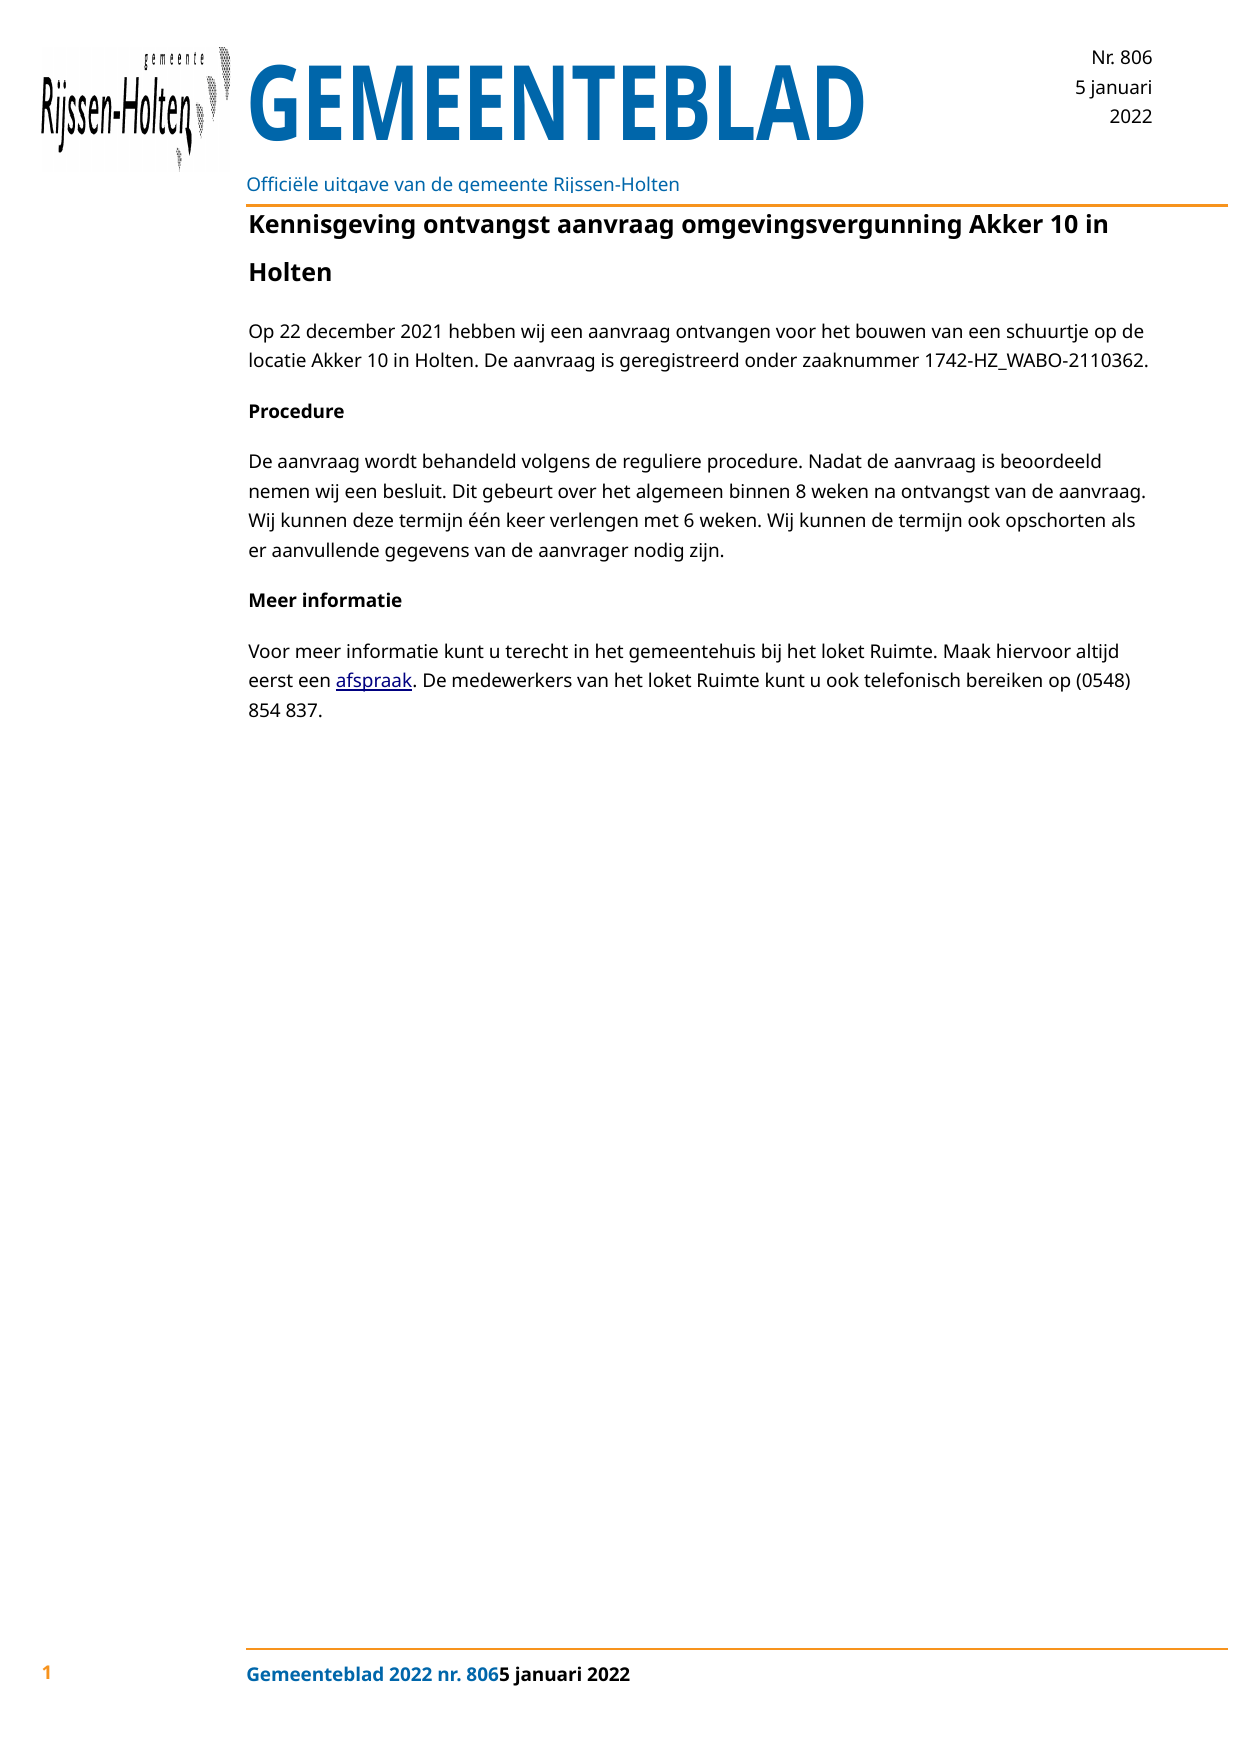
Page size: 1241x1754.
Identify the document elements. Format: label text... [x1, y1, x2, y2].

picture [41, 47, 231, 172]
text Op 22 december 2021 hebben wij een aanvraag ontvangen voor het bouwen van een schuurtje op de locatie Akker 10 in Holten. De aanvraag is geregistreerd onder zaaknummer 1742-HZ_WABO-2110362. [248, 318, 1152, 373]
text Meer informatie [248, 587, 1152, 613]
text De aanvraag wordt behandeld volgens de reguliere procedure. Nadat de aanvraag is beoordeeld nemen wij een besluit. Dit gebeurt over het algemeen binnen 8 weken na ontvangst van de aanvraag. Wij kunnen deze termijn één keer verlengen met 6 weken. Wij kunnen de termijn ook opschorten als er aanvullende gegevens van de aanvrager nodig zijn. [248, 448, 1152, 563]
text Kennisgeving ontvangst aanvraag omgevingsvergunning Akker 10 in Holten [248, 207, 1152, 288]
text Voor meer informatie kunt u terecht in het gemeentehuis bij het loket Ruimte. Maak hiervoor altijd eerst een afspraak. De medewerkers van het loket Ruimte kunt u ook telefonisch bereiken op (0548) 854 837. [248, 638, 1152, 723]
text Procedure [248, 398, 1152, 424]
